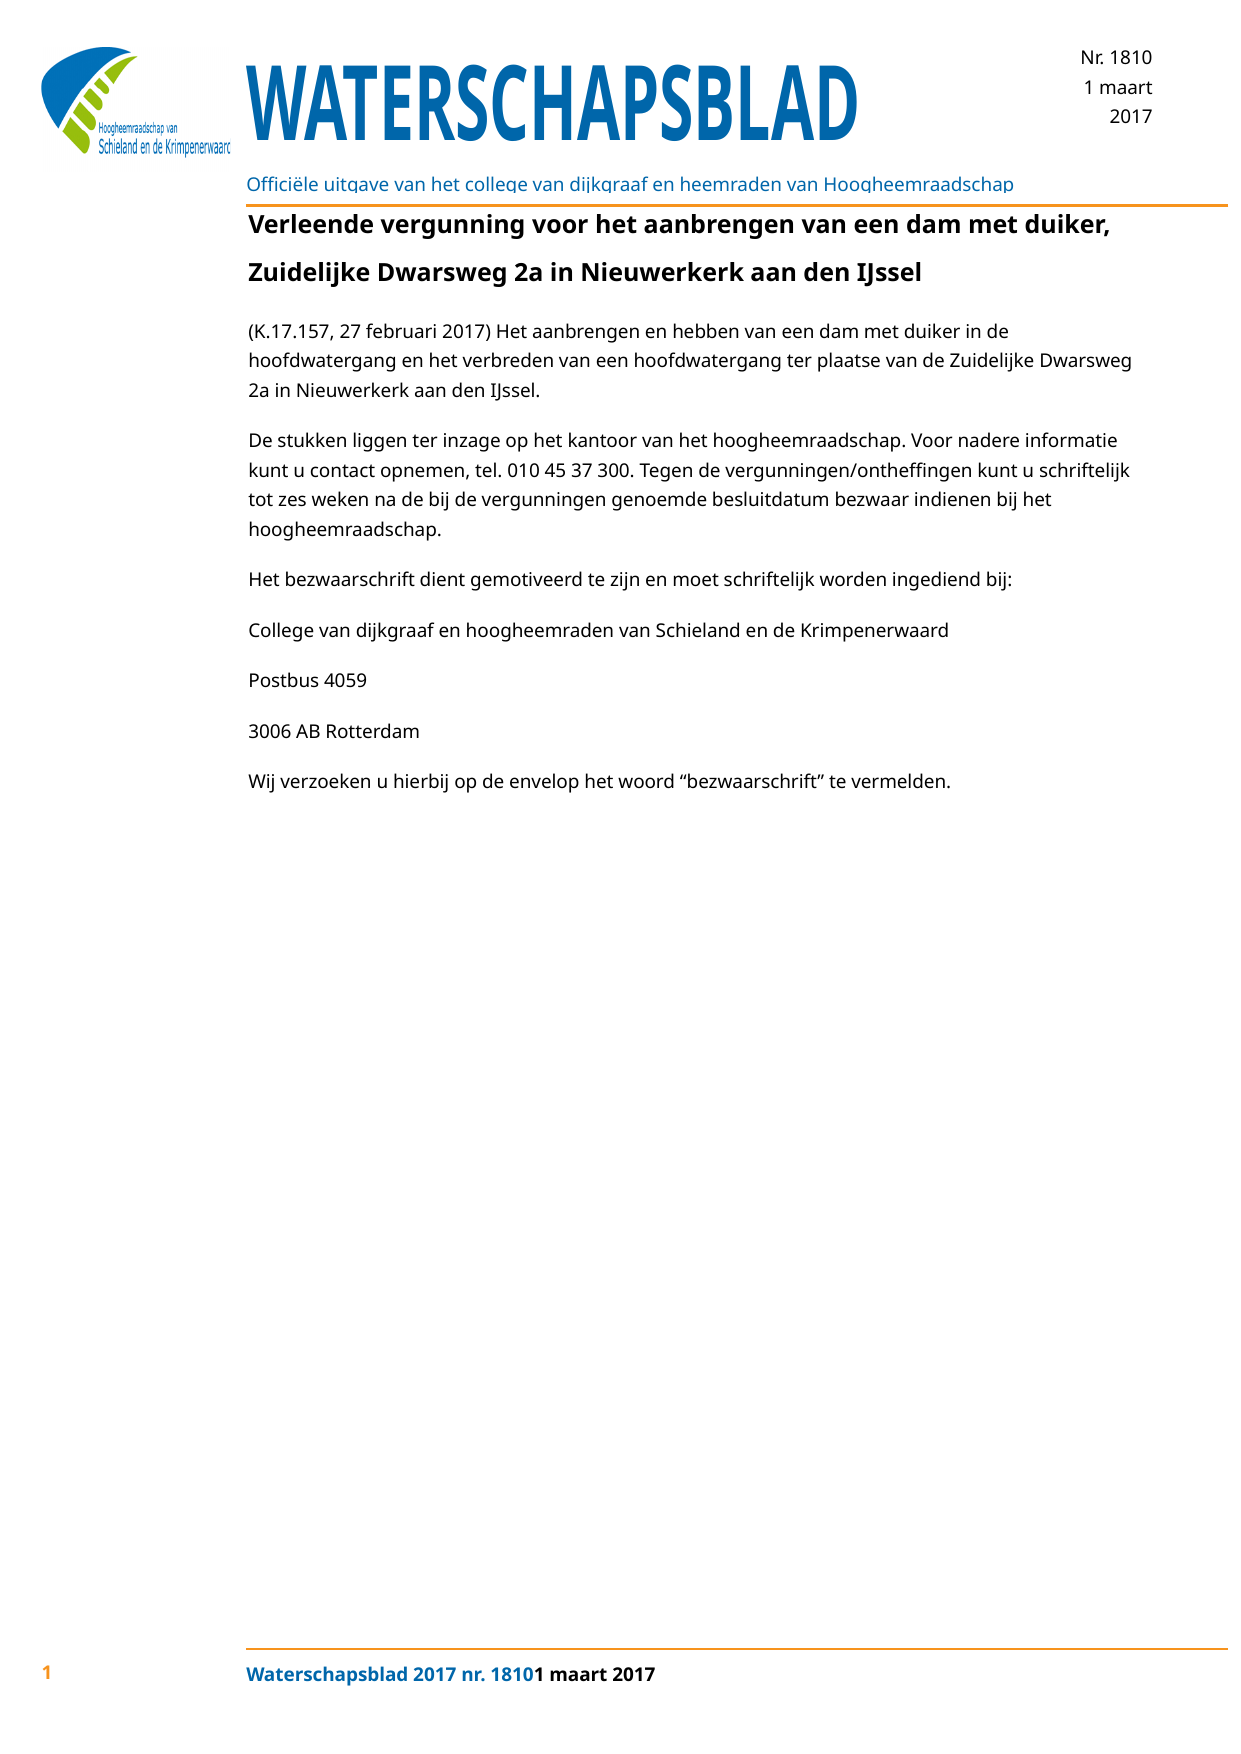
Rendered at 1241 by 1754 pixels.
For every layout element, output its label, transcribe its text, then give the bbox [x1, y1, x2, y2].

picture [41, 47, 231, 172]
text College van dijkgraaf en hoogheemraden van Schieland en de Krimpenerwaard [248, 617, 1152, 643]
text De stukken liggen ter inzage op het kantoor van het hoogheemraadschap. Voor nadere informatie kunt u contact opnemen, tel. 010 45 37 300. Tegen de vergunningen/ontheffingen kunt u schriftelijk tot zes weken na de bij de vergunningen genoemde besluitdatum bezwaar indienen bij het hoogheemraadschap. [248, 427, 1152, 542]
text Wij verzoeken u hierbij op de envelop het woord “bezwaarschrift” te vermelden. [248, 768, 1152, 794]
text 3006 AB Rotterdam [248, 718, 1152, 744]
text Het bezwaarschrift dient gemotiveerd te zijn en moet schriftelijk worden ingediend bij: [248, 567, 1152, 592]
text (K.17.157, 27 februari 2017) Het aanbrengen en hebben van een dam met duiker in de hoofdwatergang en het verbreden van een hoofdwatergang ter plaatse van de Zuidelijke Dwarsweg 2a in Nieuwerkerk aan den IJssel. [248, 318, 1152, 403]
text Verleende vergunning voor het aanbrengen van een dam met duiker, Zuidelijke Dwarsweg 2a in Nieuwerkerk aan den IJssel [248, 207, 1152, 288]
text Postbus 4059 [248, 667, 1152, 693]
